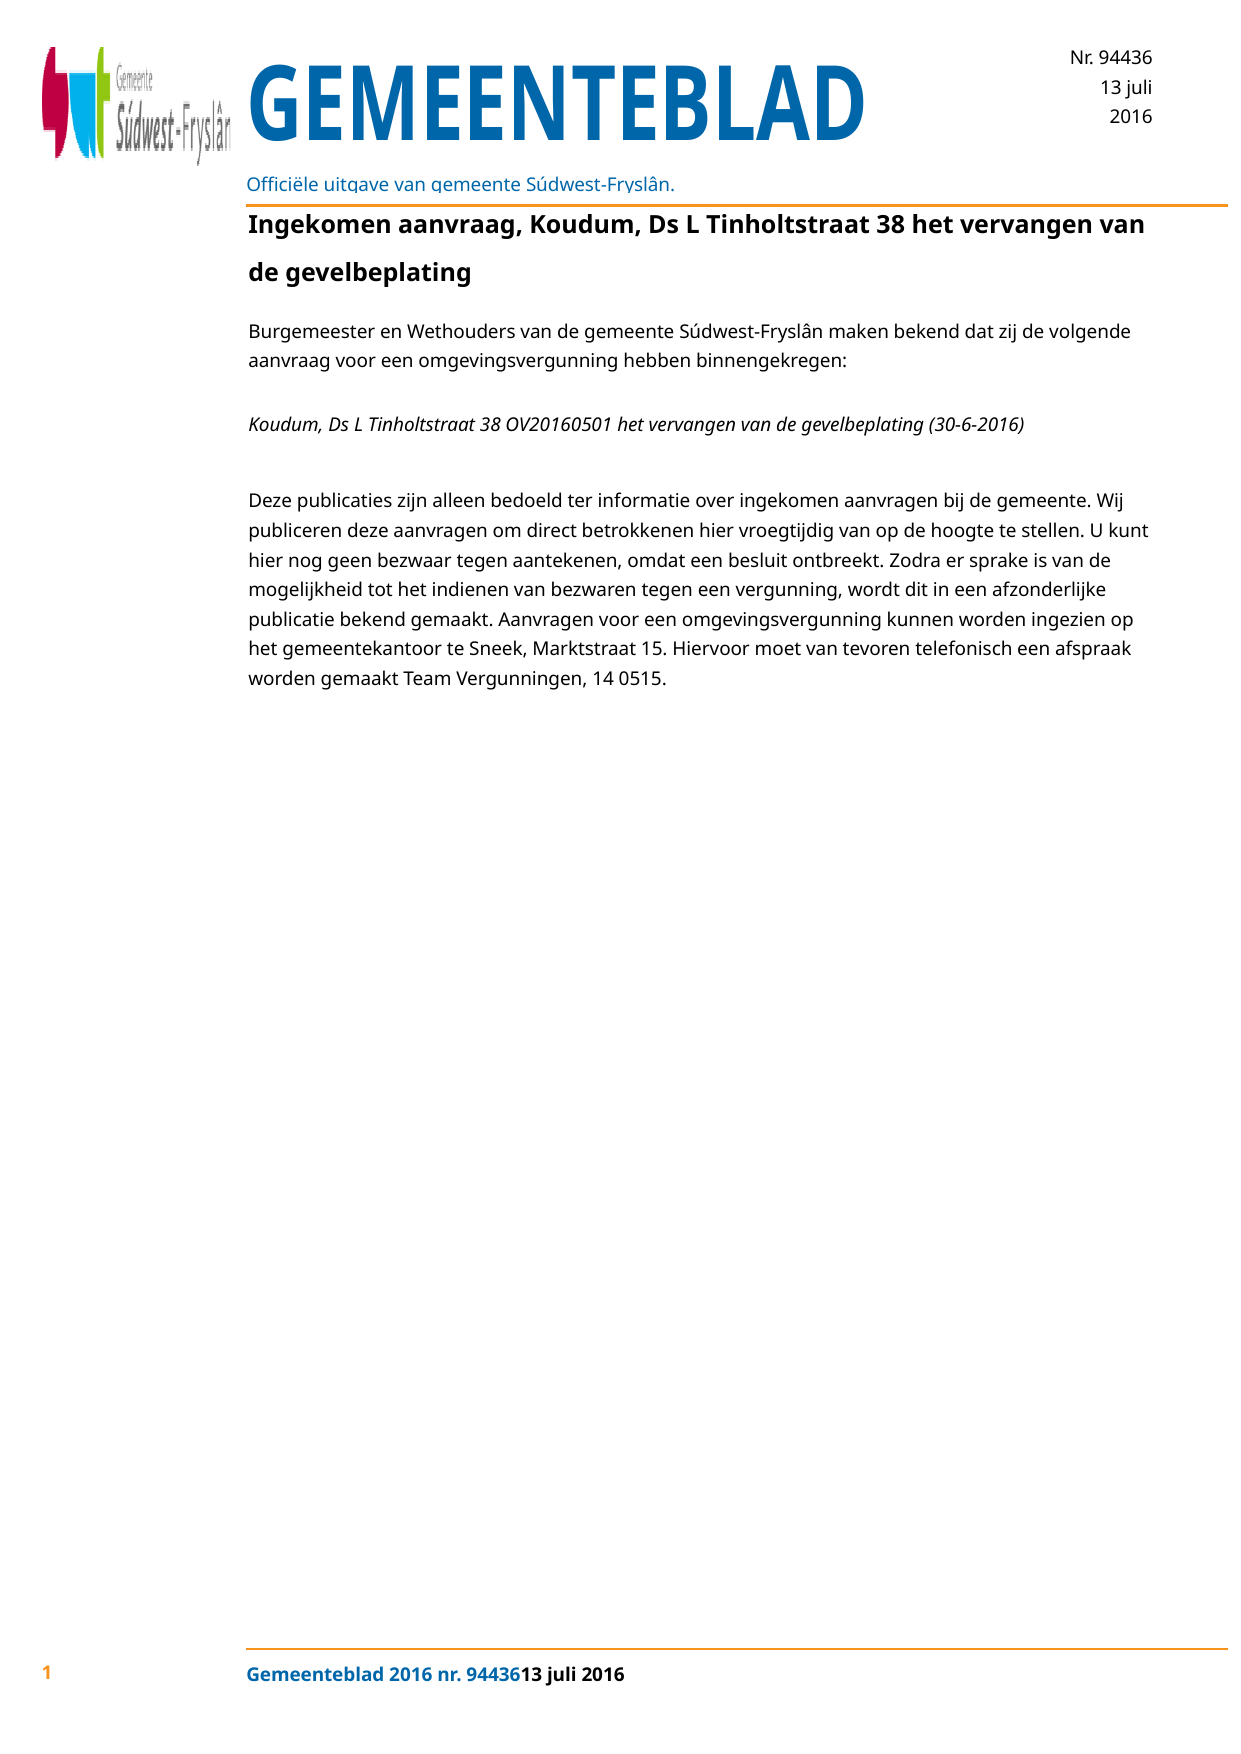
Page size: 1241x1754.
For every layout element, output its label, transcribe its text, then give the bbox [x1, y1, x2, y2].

text Ingekomen aanvraag, Koudum, Ds L Tinholtstraat 38 het vervangen van de gevelbeplating [248, 207, 1152, 288]
text Burgemeester en Wethouders van de gemeente Súdwest-Fryslân maken bekend dat zij de volgende aanvraag voor een omgevingsvergunning hebben binnengekregen: [248, 318, 1152, 373]
picture [41, 47, 231, 172]
text Koudum, Ds L Tinholtstraat 38 OV20160501 het vervangen van de gevelbeplating (30-6-2016) [248, 411, 1152, 437]
text Deze publicaties zijn alleen bedoeld ter informatie over ingekomen aanvragen bij de gemeente. Wij publiceren deze aanvragen om direct betrokkenen hier vroegtijdig van op de hoogte te stellen. U kunt hier nog geen bezwaar tegen aantekenen, omdat een besluit ontbreekt. Zodra er sprake is van de mogelijkheid tot het indienen van bezwaren tegen een vergunning, wordt dit in een afzonderlijke publicatie bekend gemaakt. Aanvragen voor een omgevingsvergunning kunnen worden ingezien op het gemeentekantoor te Sneek, Marktstraat 15. Hiervoor moet van tevoren telefonisch een afspraak worden gemaakt Team Vergunningen, 14 0515. [248, 488, 1152, 691]
